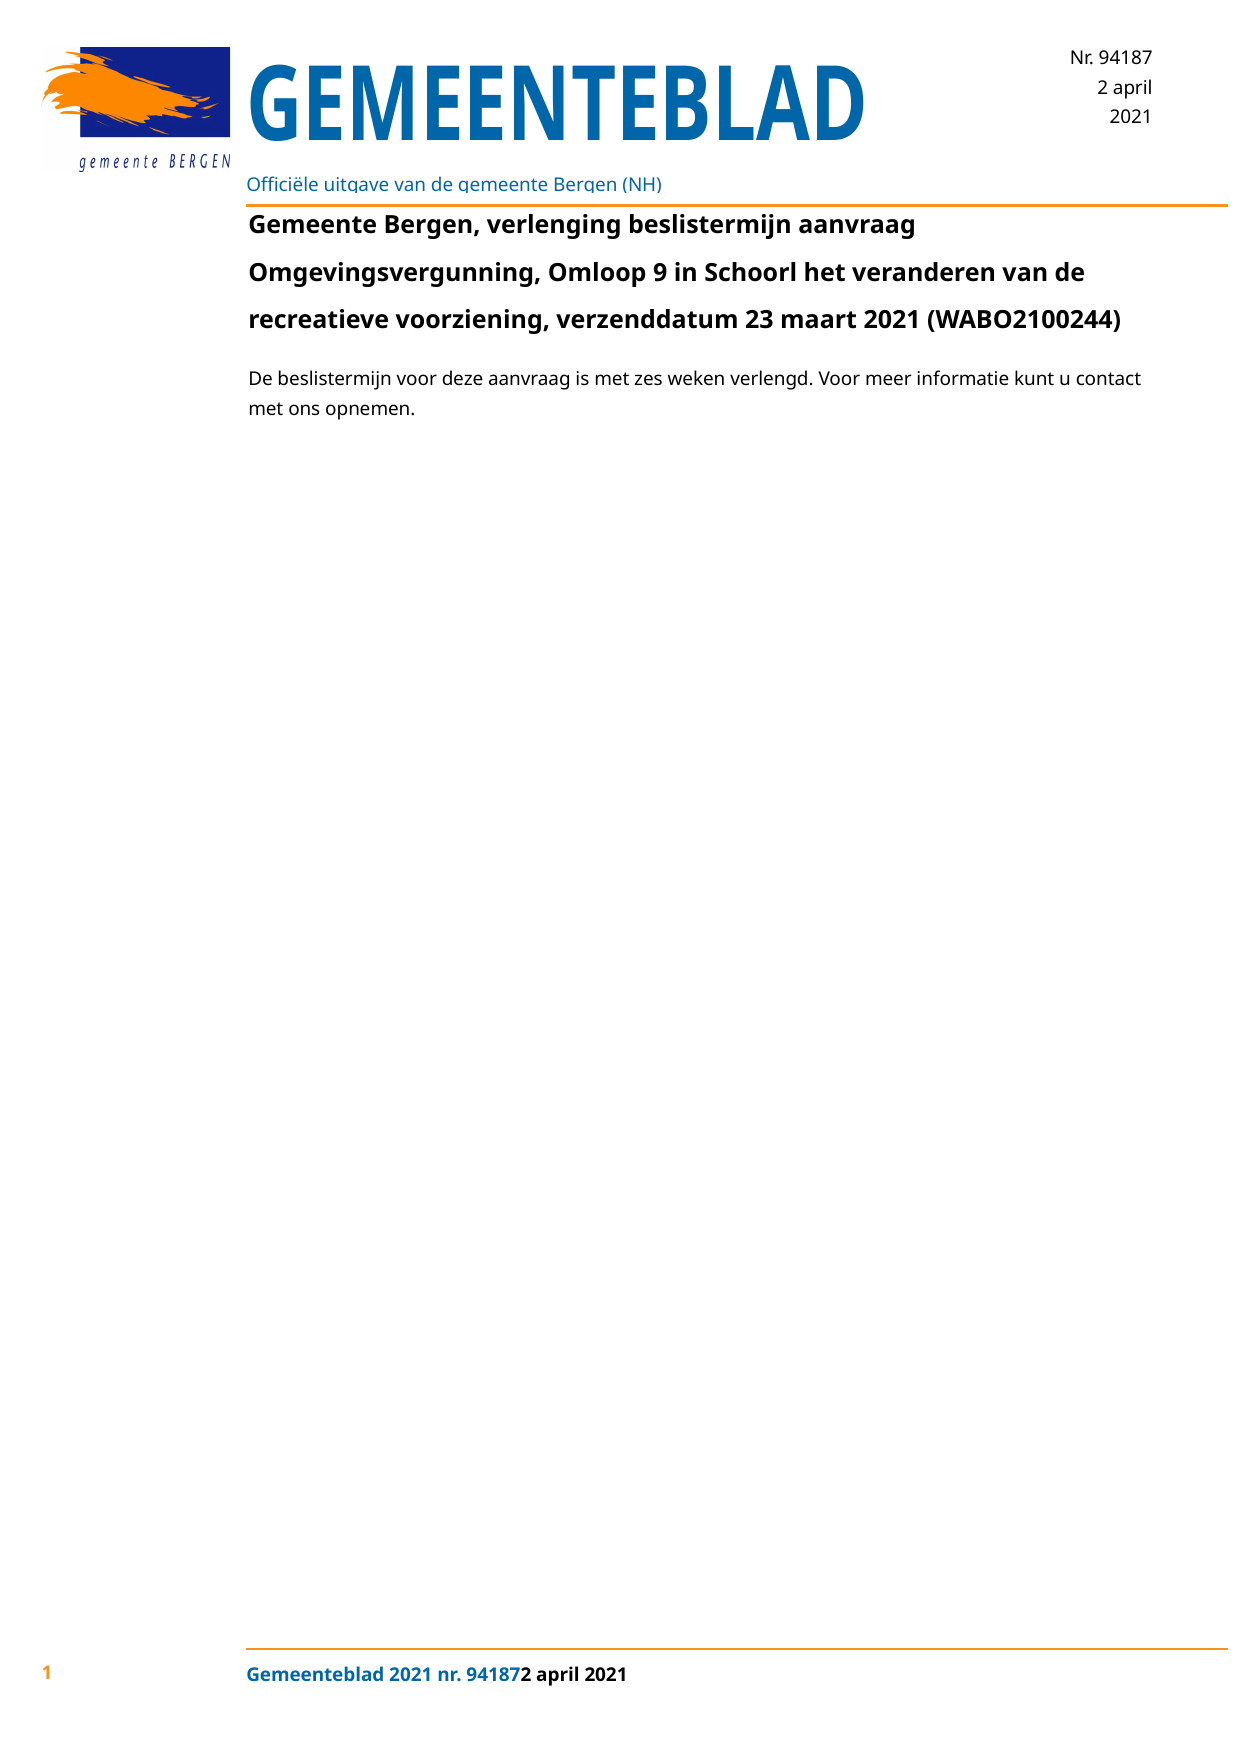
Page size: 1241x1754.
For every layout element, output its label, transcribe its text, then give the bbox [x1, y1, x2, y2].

text De beslistermijn voor deze aanvraag is met zes weken verlengd. Voor meer informatie kunt u contact met ons opnemen. [248, 366, 1152, 421]
text Gemeente Bergen, verlenging beslistermijn aanvraag Omgevingsvergunning, Omloop 9 in Schoorl het veranderen van de recreatieve voorziening, verzenddatum 23 maart 2021 (WABO2100244) [248, 207, 1152, 336]
picture [41, 47, 231, 172]
